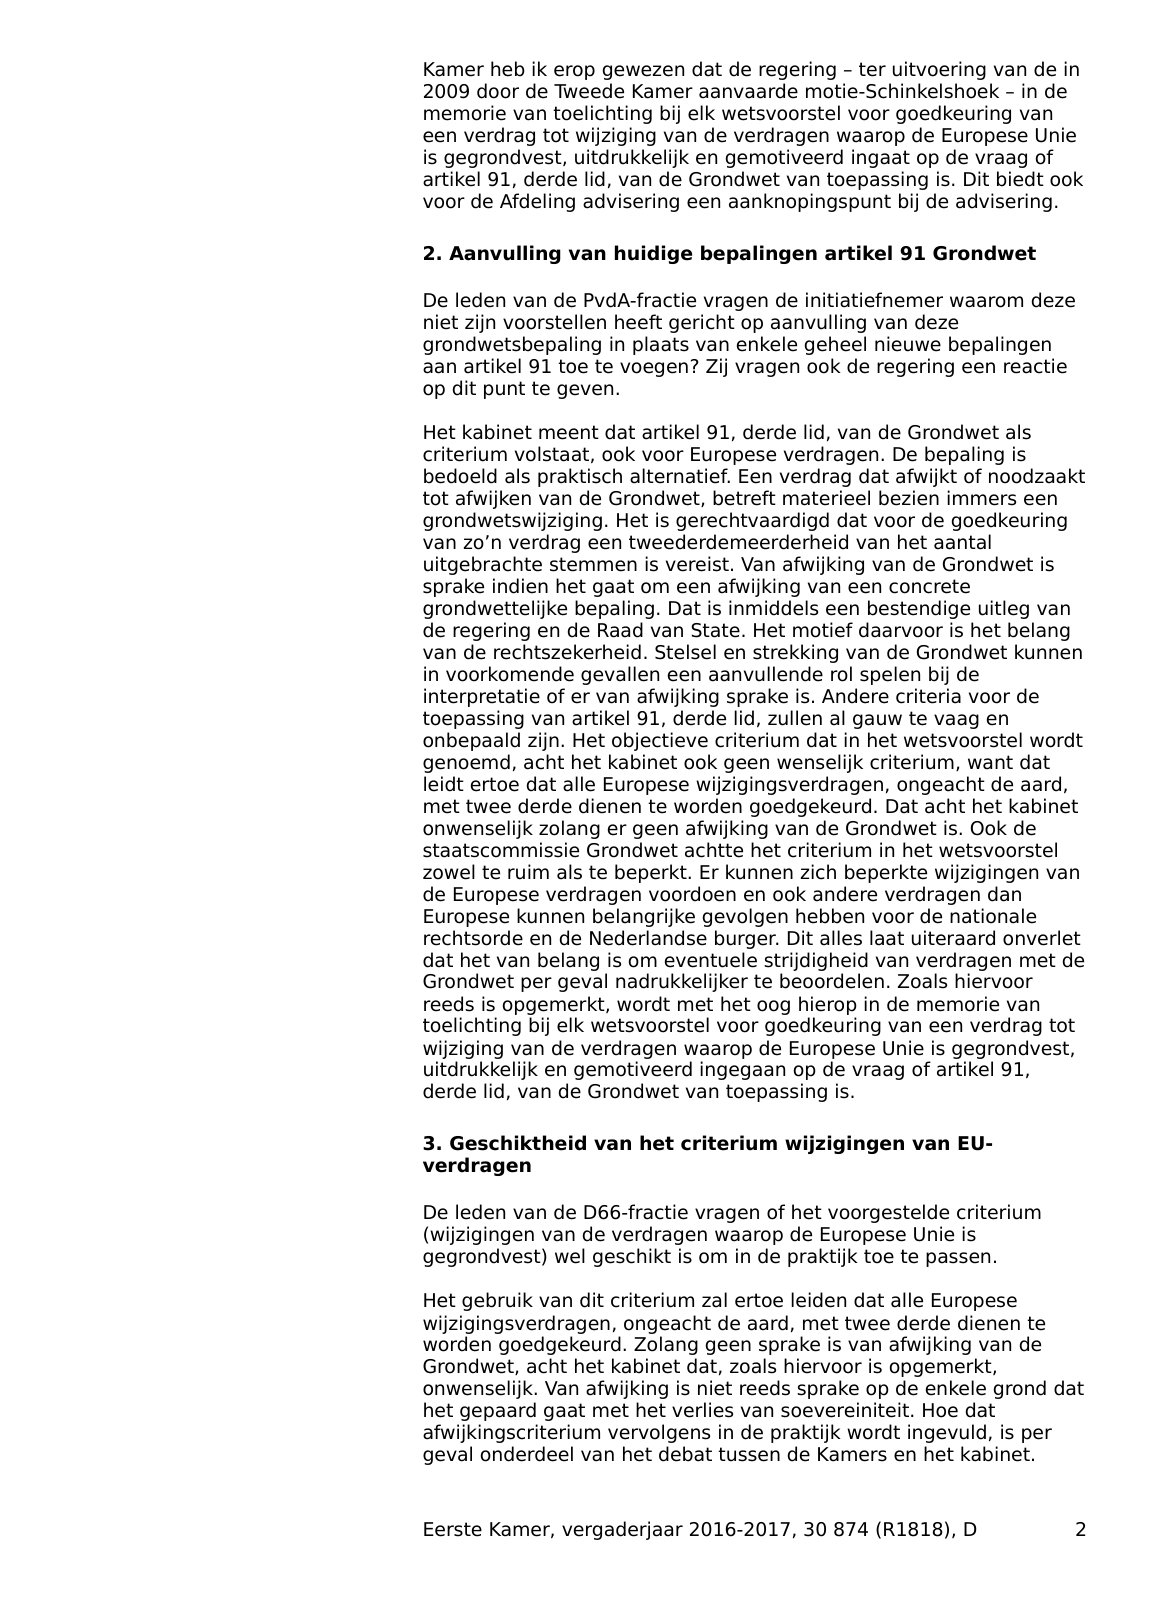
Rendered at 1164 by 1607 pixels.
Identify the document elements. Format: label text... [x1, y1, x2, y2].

text Kamer heb ik erop gewezen dat de regering – ter uitvoering van de in 2009 door de Tweede Kamer aanvaarde motie-Schinkelshoek – in de memorie van toelichting bij elk wetsvoorstel voor goedkeuring van een verdrag tot wijziging van de verdragen waarop de Europese Unie is gegrondvest, uitdrukkelijk en gemotiveerd ingaat op de vraag of artikel 91, derde lid, van de Grondwet van toepassing is. Dit biedt ook voor de Afdeling advisering een aanknopingspunt bij de advisering. [422, 59, 1087, 213]
text De leden van de PvdA-fractie vragen de initiatiefnemer waarom deze niet zijn voorstellen heeft gericht op aanvulling van deze grondwetsbepaling in plaats van enkele geheel nieuwe bepalingen aan artikel 91 toe te voegen? Zij vragen ook de regering een reactie op dit punt te geven. [422, 290, 1087, 400]
text De leden van de D66-fractie vragen of het voorgestelde criterium (wijzigingen van de verdragen waarop de Europese Unie is gegrondvest) wel geschikt is om in de praktijk toe te passen. [422, 1202, 1087, 1268]
subtitle 2. Aanvulling van huidige bepalingen artikel 91 Grondwet [422, 243, 1087, 265]
text Het gebruik van dit criterium zal ertoe leiden dat alle Europese wijzigingsverdragen, ongeacht de aard, met twee derde dienen te worden goedgekeurd. Zolang geen sprake is van afwijking van de Grondwet, acht het kabinet dat, zoals hiervoor is opgemerkt, onwenselijk. Van afwijking is niet reeds sprake op de enkele grond dat het gepaard gaat met het verlies van soevereiniteit. Hoe dat afwijkingscriterium vervolgens in de praktijk wordt ingevuld, is per geval onderdeel van het debat tussen de Kamers en het kabinet. [422, 1290, 1087, 1466]
subtitle 3. Geschiktheid van het criterium wijzigingen van EU-verdragen [422, 1133, 1087, 1177]
text Het kabinet meent dat artikel 91, derde lid, van de Grondwet als criterium volstaat, ook voor Europese verdragen. De bepaling is bedoeld als praktisch alternatief. Een verdrag dat afwijkt of noodzaakt tot afwijken van de Grondwet, betreft materieel bezien immers een grondwetswijziging. Het is gerechtvaardigd dat voor de goedkeuring van zo’n verdrag een tweederdemeerderheid van het aantal uitgebrachte stemmen is vereist. Van afwijking van de Grondwet is sprake indien het gaat om een afwijking van een concrete grondwettelijke bepaling. Dat is inmiddels een bestendige uitleg van de regering en de Raad van State. Het motief daarvoor is het belang van de rechtszekerheid. Stelsel en strekking van de Grondwet kunnen in voorkomende gevallen een aanvullende rol spelen bij de interpretatie of er van afwijking sprake is. Andere criteria voor de toepassing van artikel 91, derde lid, zullen al gauw te vaag en onbepaald zijn. Het objectieve criterium dat in het wetsvoorstel wordt genoemd, acht het kabinet ook geen wenselijk criterium, want dat leidt ertoe dat alle Europese wijzigingsverdragen, ongeacht de aard, met twee derde dienen te worden goedgekeurd. Dat acht het kabinet onwenselijk zolang er geen afwijking van de Grondwet is. Ook de staatscommissie Grondwet achtte het criterium in het wetsvoorstel zowel te ruim als te beperkt. Er kunnen zich beperkte wijzigingen van de Europese verdragen voordoen en ook andere verdragen dan Europese kunnen belangrijke gevolgen hebben voor de nationale rechtsorde en de Nederlandse burger. Dit alles laat uiteraard onverlet dat het van belang is om eventuele strijdigheid van verdragen met de Grondwet per geval nadrukkelijker te beoordelen. Zoals hiervoor reeds is opgemerkt, wordt met het oog hierop in de memorie van toelichting bij elk wetsvoorstel voor goedkeuring van een verdrag tot wijziging van de verdragen waarop de Europese Unie is gegrondvest, uitdrukkelijk en gemotiveerd ingegaan op de vraag of artikel 91, derde lid, van de Grondwet van toepassing is. [422, 422, 1087, 1103]
